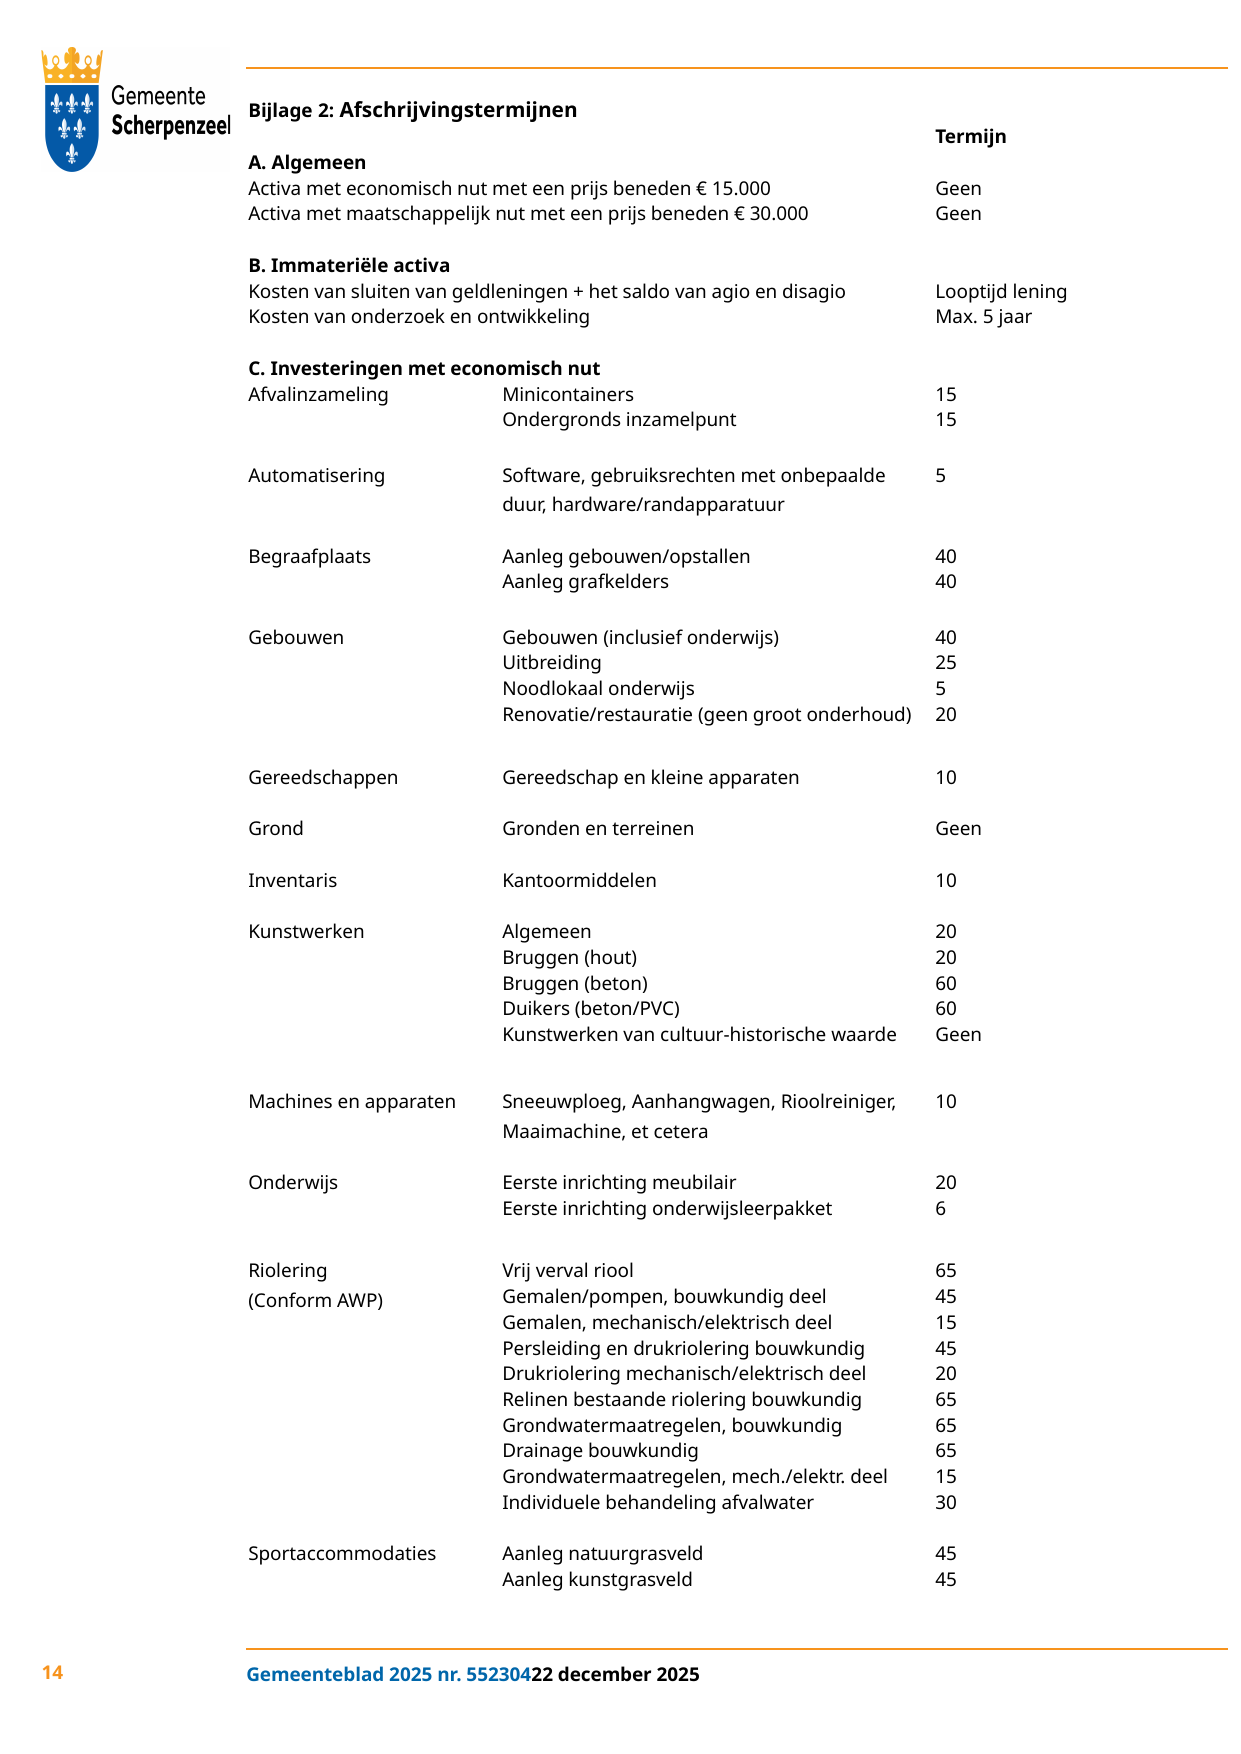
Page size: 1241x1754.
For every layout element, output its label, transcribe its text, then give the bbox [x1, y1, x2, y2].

table_cell [248, 841, 1152, 867]
table_cell Geen [935, 816, 1152, 841]
table_cell [248, 1515, 1152, 1541]
table_cell 65 [935, 1438, 1152, 1463]
table_cell Automatisering [248, 462, 502, 517]
table_cell Noodlokaal onderwijs [502, 675, 935, 701]
table_cell Inventaris [248, 867, 502, 893]
table_header 65 [935, 1258, 1152, 1283]
table_cell Gereedschappen [248, 764, 502, 790]
table_cell [248, 738, 1152, 764]
table_cell 15 [935, 1463, 1152, 1489]
table_header [248, 124, 935, 149]
table_cell Looptijd lening [935, 278, 1152, 303]
table_cell Aanleg grafkelders [502, 569, 935, 598]
table_cell B. Immateriële activa [248, 252, 1152, 278]
table_cell 15 [935, 406, 1152, 436]
table_cell [248, 436, 1152, 462]
table_cell Duikers (beton/PVC) [502, 996, 935, 1021]
table_cell 20 [935, 1169, 1152, 1195]
table_cell Sportaccommodaties [248, 1541, 502, 1592]
table_cell Afvalinzameling [248, 381, 502, 436]
table_cell 5 [935, 462, 1152, 517]
table_cell 60 [935, 996, 1152, 1021]
table_cell [248, 226, 1152, 252]
table_cell Begraafplaats [248, 543, 502, 598]
table_cell Geen [935, 1021, 1152, 1062]
table_cell Machines en apparaten [248, 1088, 502, 1143]
table_cell 65 [935, 1386, 1152, 1412]
table_cell Kantoormiddelen [502, 867, 935, 893]
table_cell Gereedschap en kleine apparaten [502, 764, 935, 790]
table_cell 5 [935, 675, 1152, 701]
table_cell Sneeuwploeg, Aanhangwagen, Rioolreiniger, Maaimachine, et cetera [502, 1088, 935, 1143]
table_cell Minicontainers [502, 381, 935, 406]
table_cell Gebouwen (inclusief onderwijs) [502, 624, 935, 649]
table_cell 15 [935, 381, 1152, 406]
table_cell Drukriolering mechanisch/elektrisch deel [502, 1360, 935, 1386]
table_cell Eerste inrichting onderwijsleerpakket [502, 1195, 935, 1224]
table_cell Software, gebruiksrechten met onbepaalde duur, hardware/randapparatuur [502, 462, 935, 517]
table_cell C. Investeringen met economisch nut [248, 355, 1152, 381]
table_header Termijn [935, 124, 1152, 149]
table_cell 40 [935, 569, 1152, 598]
table_cell Grond [248, 816, 502, 841]
table_cell 45 [935, 1335, 1152, 1360]
table_cell Uitbreiding [502, 650, 935, 675]
table_cell 10 [935, 764, 1152, 790]
table_cell [248, 790, 1152, 816]
table_cell [248, 1063, 1152, 1088]
table_cell 10 [935, 1088, 1152, 1143]
table_cell 65 [935, 1412, 1152, 1438]
table_header Vrij verval riool [502, 1258, 935, 1283]
table_cell 40 [935, 543, 1152, 568]
table_cell Kunstwerken van cultuur-historische waarde [502, 1021, 935, 1062]
table_cell Bruggen (hout) [502, 944, 935, 970]
table_cell A. Algemeen [248, 149, 1152, 175]
table_cell Eerste inrichting meubilair [502, 1169, 935, 1195]
text Bijlage 2: Afschrijvingstermijnen [248, 95, 1152, 123]
table_cell 45 [935, 1541, 1152, 1566]
table_cell [248, 598, 1152, 624]
table_cell [248, 517, 1152, 543]
table_cell Gebouwen [248, 624, 502, 738]
table_cell Drainage bouwkundig [502, 1438, 935, 1463]
table_cell 45 [935, 1283, 1152, 1309]
table_cell 20 [935, 919, 1152, 944]
table_cell 20 [935, 701, 1152, 738]
table_cell Aanleg natuurgrasveld [502, 1541, 935, 1566]
table_cell 30 [935, 1489, 1152, 1515]
table_cell 45 [935, 1566, 1152, 1592]
picture [41, 47, 231, 172]
table_cell [248, 893, 1152, 918]
table_cell Activa met maatschappelijk nut met een prijs beneden € 30.000 [248, 201, 935, 226]
table_cell Grondwatermaatregelen, mech./elektr. deel [502, 1463, 935, 1489]
table_cell 6 [935, 1195, 1152, 1224]
table_cell Kosten van sluiten van geldleningen + het saldo van agio en disagio [248, 278, 935, 303]
table_cell Kosten van onderzoek en ontwikkeling [248, 304, 935, 329]
table_header Riolering (Conform AWP) [248, 1258, 502, 1515]
table_cell Aanleg kunstgrasveld [502, 1566, 935, 1592]
table_cell Gemalen, mechanisch/elektrisch deel [502, 1309, 935, 1335]
table_cell Geen [935, 201, 1152, 226]
table_cell Max. 5 jaar [935, 304, 1152, 329]
table_cell Individuele behandeling afvalwater [502, 1489, 935, 1515]
table_cell Renovatie/restauratie (geen groot onderhoud) [502, 701, 935, 738]
table_cell Kunstwerken [248, 919, 502, 1062]
table_cell 15 [935, 1309, 1152, 1335]
table_cell Aanleg gebouwen/opstallen [502, 543, 935, 568]
table_cell [248, 329, 1152, 355]
table_cell Algemeen [502, 919, 935, 944]
table_cell Activa met economisch nut met een prijs beneden € 15.000 [248, 175, 935, 201]
table_cell 60 [935, 970, 1152, 996]
table_cell Persleiding en drukriolering bouwkundig [502, 1335, 935, 1360]
table_cell [248, 1144, 1152, 1169]
table_cell Relinen bestaande riolering bouwkundig [502, 1386, 935, 1412]
table_cell 25 [935, 650, 1152, 675]
table_cell 20 [935, 1360, 1152, 1386]
table_cell Ondergronds inzamelpunt [502, 406, 935, 436]
table_cell 10 [935, 867, 1152, 893]
table_cell Onderwijs [248, 1169, 502, 1224]
table_cell Gemalen/pompen, bouwkundig deel [502, 1283, 935, 1309]
table_cell Gronden en terreinen [502, 816, 935, 841]
table_cell 40 [935, 624, 1152, 649]
table_cell Bruggen (beton) [502, 970, 935, 996]
table_cell Grondwatermaatregelen, bouwkundig [502, 1412, 935, 1438]
table_cell 20 [935, 944, 1152, 970]
table_cell Geen [935, 175, 1152, 201]
